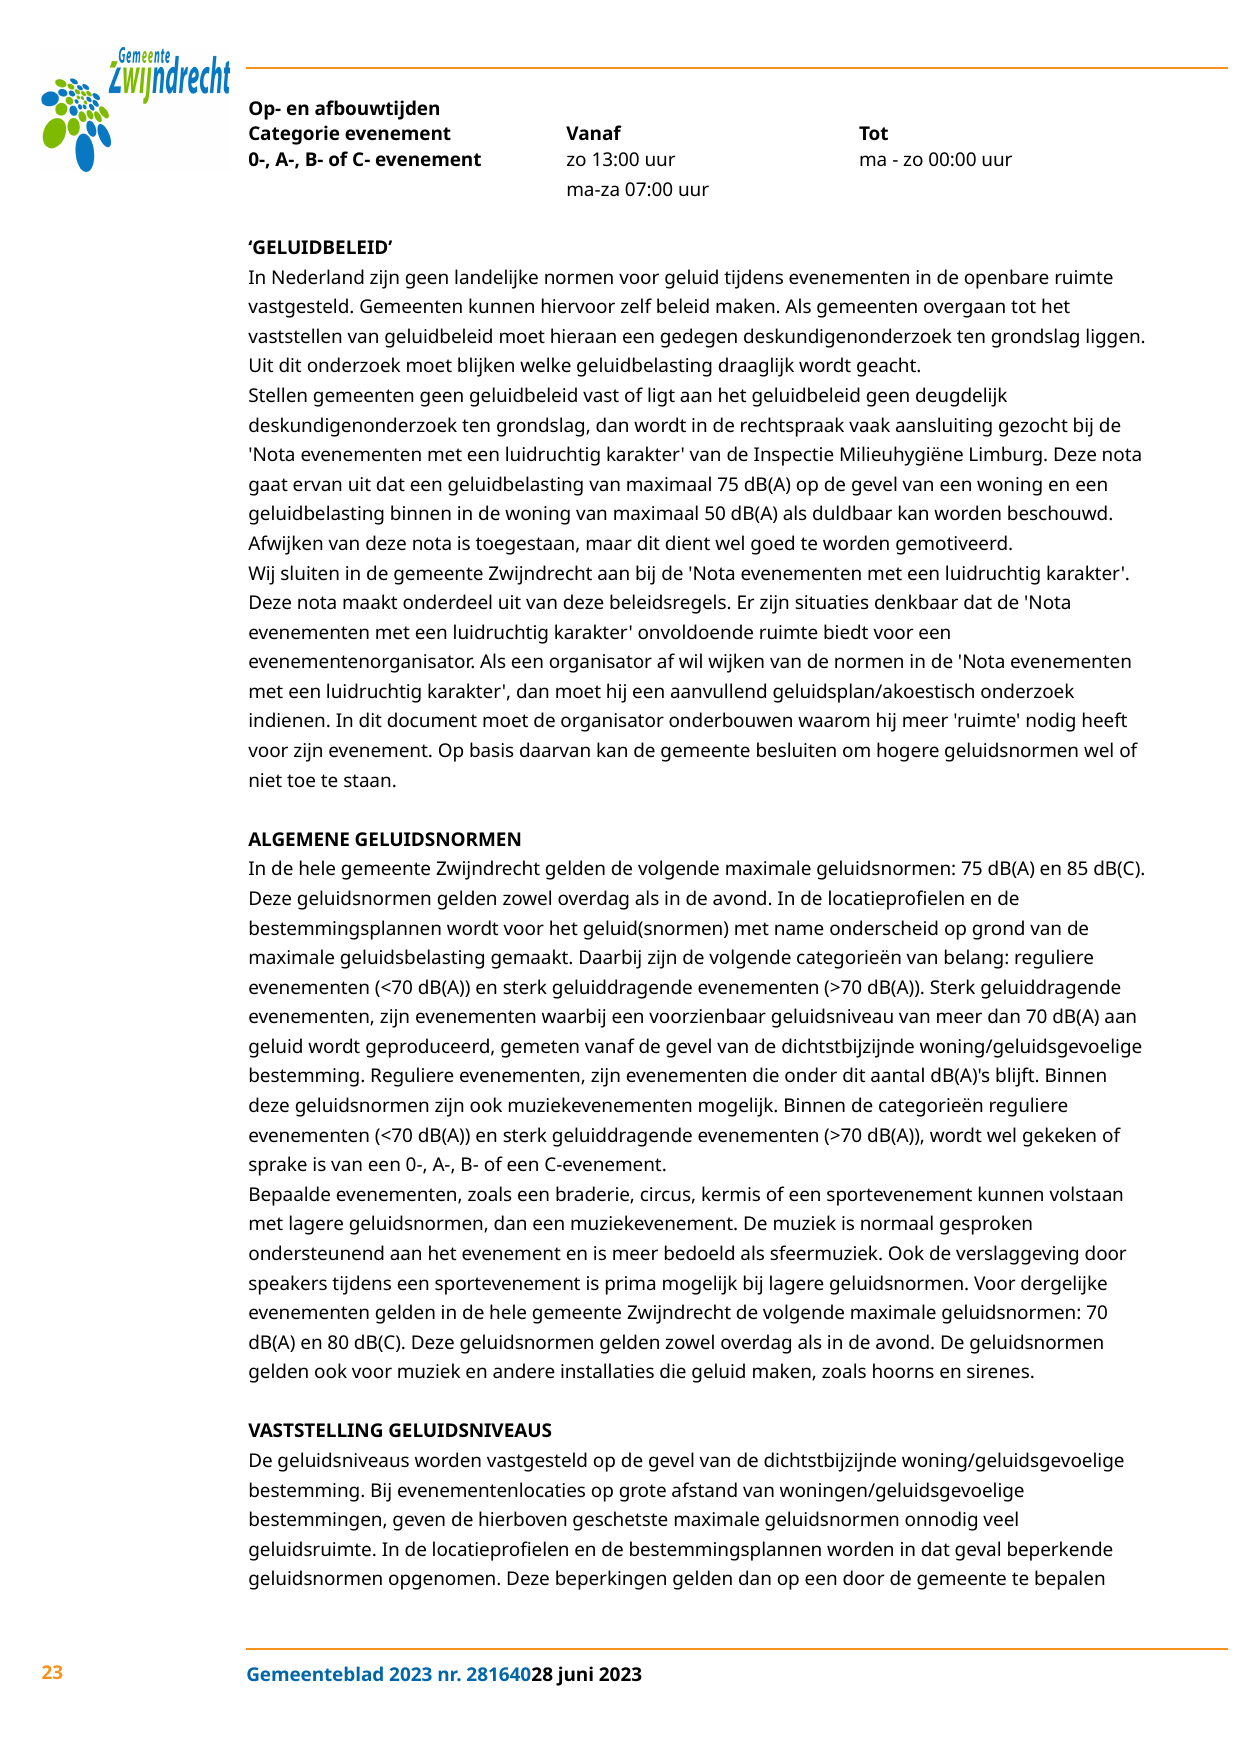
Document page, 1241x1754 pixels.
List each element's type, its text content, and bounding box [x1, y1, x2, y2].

text Stellen gemeenten geen geluidbeleid vast of ligt aan het geluidbeleid geen deugdelijk deskundigenonderzoek ten grondslag, dan wordt in de rechtspraak vaak aansluiting gezocht bij de 'Nota evenementen met een luidruchtig karakter' van de Inspectie Milieuhygiëne Limburg. Deze nota gaat ervan uit dat een geluidbelasting van maximaal 75 dB(A) op de gevel van een woning en een geluidbelasting binnen in de woning van maximaal 50 dB(A) als duldbaar kan worden beschouwd. Afwijken van deze nota is toegestaan, maar dit dient wel goed te worden gemotiveerd. [248, 382, 1152, 556]
table_cell Vanaf [566, 121, 859, 146]
table_header [566, 95, 859, 121]
text ‘GELUIDBELEID’ [248, 234, 1152, 260]
table_cell ma - zo 00:00 uur [859, 146, 1152, 202]
text De geluidsniveaus worden vastgesteld op de gevel van de dichtstbijzijnde woning/geluidsgevoelige bestemming. Bij evenementenlocaties op grote afstand van woningen/geluidsgevoelige bestemmingen, geven de hierboven geschetste maximale geluidsnormen onnodig veel geluidsruimte. In de locatieprofielen en de bestemmingsplannen worden in dat geval beperkende geluidsnormen opgenomen. Deze beperkingen gelden dan op een door de gemeente te bepalen [248, 1447, 1152, 1591]
table_cell Tot [859, 121, 1152, 146]
text Wij sluiten in de gemeente Zwijndrecht aan bij de 'Nota evenementen met een luidruchtig karakter'. Deze nota maakt onderdeel uit van deze beleidsregels. Er zijn situaties denkbaar dat de 'Nota evenementen met een luidruchtig karakter' onvoldoende ruimte biedt voor een evenementenorganisator. Als een organisator af wil wijken van de normen in de 'Nota evenementen met een luidruchtig karakter', dan moet hij een aanvullend geluidsplan/akoestisch onderzoek indienen. In dit document moet de organisator onderbouwen waarom hij meer 'ruimte' nodig heeft voor zijn evenement. Op basis daarvan kan de gemeente besluiten om hogere geluidsnormen wel of niet toe te staan. [248, 560, 1152, 793]
table_cell Categorie evenement [248, 121, 566, 146]
text In de hele gemeente Zwijndrecht gelden de volgende maximale geluidsnormen: 75 dB(A) en 85 dB(C). Deze geluidsnormen gelden zowel overdag als in de avond. In de locatieprofielen en de bestemmingsplannen wordt voor het geluid(snormen) met name onderscheid op grond van de maximale geluidsbelasting gemaakt. Daarbij zijn de volgende categorieën van belang: reguliere evenementen (<70 dB(A)) en sterk geluiddragende evenementen (>70 dB(A)). Sterk geluiddragende evenementen, zijn evenementen waarbij een voorzienbaar geluidsniveau van meer dan 70 dB(A) aan geluid wordt geproduceerd, gemeten vanaf de gevel van de dichtstbijzijnde woning/geluidsgevoelige bestemming. Reguliere evenementen, zijn evenementen die onder dit aantal dB(A)'s blijft. Binnen deze geluidsnormen zijn ook muziekevenementen mogelijk. Binnen de categorieën reguliere evenementen (<70 dB(A)) en sterk geluiddragende evenementen (>70 dB(A)), wordt wel gekeken of sprake is van een 0-, A-, B- of een C-evenement. [248, 856, 1152, 1177]
text In Nederland zijn geen landelijke normen voor geluid tijdens evenementen in de openbare ruimte vastgesteld. Gemeenten kunnen hiervoor zelf beleid maken. Als gemeenten overgaan tot het vaststellen van geluidbeleid moet hieraan een gedegen deskundigenonderzoek ten grondslag liggen. Uit dit onderzoek moet blijken welke geluidbelasting draaglijk wordt geacht. [248, 264, 1152, 378]
text VASTSTELLING GELUIDSNIVEAUS [248, 1418, 1152, 1443]
table_cell zo 13:00 uur ma-za 07:00 uur [566, 146, 859, 202]
table_cell 0-, A-, B- of C- evenement [248, 146, 566, 202]
picture [41, 47, 231, 172]
text Bepaalde evenementen, zoals een braderie, circus, kermis of een sportevenement kunnen volstaan met lagere geluidsnormen, dan een muziekevenement. De muziek is normaal gesproken ondersteunend aan het evenement en is meer bedoeld als sfeermuziek. Ook de verslaggeving door speakers tijdens een sportevenement is prima mogelijk bij lagere geluidsnormen. Voor dergelijke evenementen gelden in de hele gemeente Zwijndrecht de volgende maximale geluidsnormen: 70 dB(A) en 80 dB(C). Deze geluidsnormen gelden zowel overdag als in de avond. De geluidsnormen gelden ook voor muziek en andere installaties die geluid maken, zoals hoorns en sirenes. [248, 1181, 1152, 1384]
table_header Op- en afbouwtijden [248, 95, 566, 121]
table_header [859, 95, 1152, 121]
text ALGEMENE GELUIDSNORMEN [248, 826, 1152, 852]
